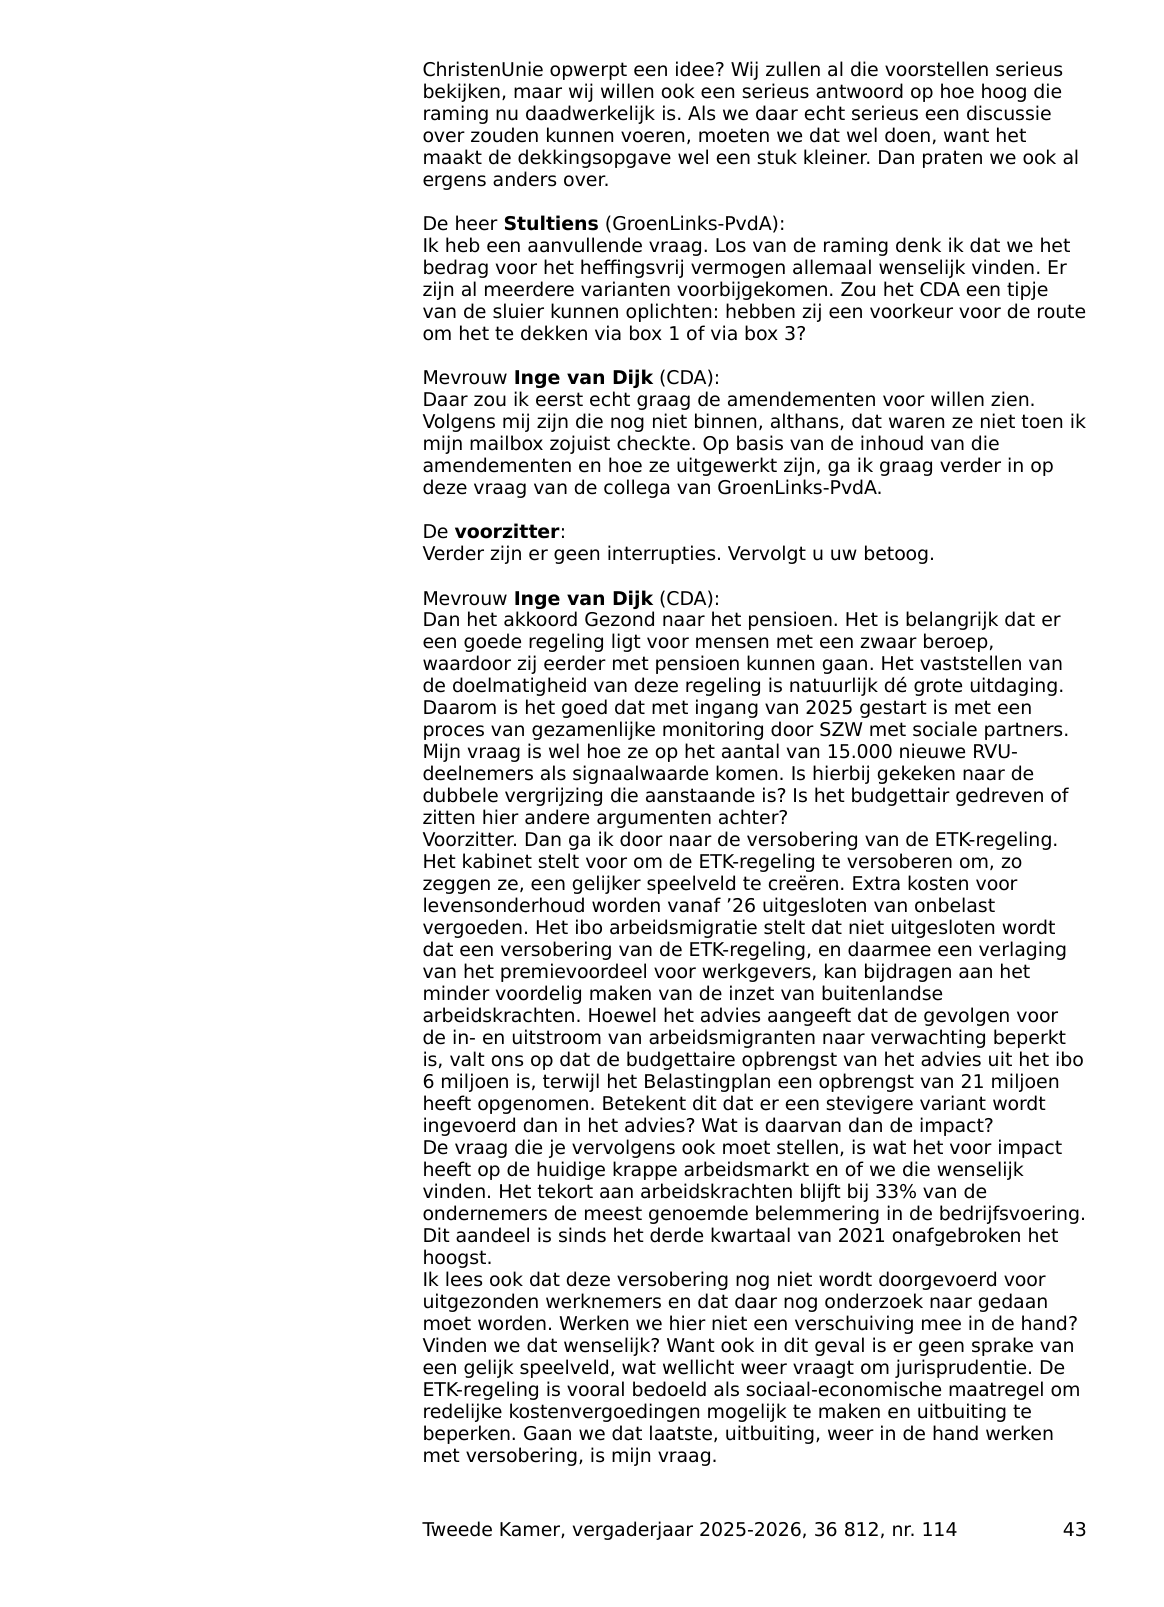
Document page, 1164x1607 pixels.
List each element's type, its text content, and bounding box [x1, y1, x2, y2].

text Daar zou ik eerst echt graag de amendementen voor willen zien. Volgens mij zijn die nog niet binnen, althans, dat waren ze niet toen ik mijn mailbox zojuist checkte. Op basis van de inhoud van die amendementen en hoe ze uitgewerkt zijn, ga ik graag verder in op deze vraag van de collega van GroenLinks-PvdA. [422, 389, 1087, 499]
text Ik lees ook dat deze versobering nog niet wordt doorgevoerd voor uitgezonden werknemers en dat daar nog onderzoek naar gedaan moet worden. Werken we hier niet een verschuiving mee in de hand? Vinden we dat wenselijk? Want ook in dit geval is er geen sprake van een gelijk speelveld, wat wellicht weer vraagt om jurisprudentie. De ETK-regeling is vooral bedoeld als sociaal-economische maatregel om redelijke kostenvergoedingen mogelijk te maken en uitbuiting te beperken. Gaan we dat laatste, uitbuiting, weer in de hand werken met versobering, is mijn vraag. [422, 1269, 1087, 1467]
text Mevrouw Inge van Dijk (CDA): [422, 587, 1087, 609]
text ChristenUnie opwerpt een idee? Wij zullen al die voorstellen serieus bekijken, maar wij willen ook een serieus antwoord op hoe hoog die raming nu daadwerkelijk is. Als we daar echt serieus een discussie over zouden kunnen voeren, moeten we dat wel doen, want het maakt de dekkingsopgave wel een stuk kleiner. Dan praten we ook al ergens anders over. [422, 59, 1087, 191]
text De voorzitter: [422, 521, 1087, 543]
text Voorzitter. Dan ga ik door naar de versobering van de ETK-regeling. Het kabinet stelt voor om de ETK-regeling te versoberen om, zo zeggen ze, een gelijker speelveld te creëren. Extra kosten voor levensonderhoud worden vanaf ’26 uitgesloten van onbelast vergoeden. Het ibo arbeidsmigratie stelt dat niet uitgesloten wordt dat een versobering van de ETK-regeling, en daarmee een verlaging van het premievoordeel voor werkgevers, kan bijdragen aan het minder voordelig maken van de inzet van buitenlandse arbeidskrachten. Hoewel het advies aangeeft dat de gevolgen voor de in- en uitstroom van arbeidsmigranten naar verwachting beperkt is, valt ons op dat de budgettaire opbrengst van het advies uit het ibo 6 miljoen is, terwijl het Belastingplan een opbrengst van 21 miljoen heeft opgenomen. Betekent dit dat er een stevigere variant wordt ingevoerd dan in het advies? Wat is daarvan dan de impact? [422, 829, 1087, 1137]
text Ik heb een aanvullende vraag. Los van de raming denk ik dat we het bedrag voor het heffingsvrij vermogen allemaal wenselijk vinden. Er zijn al meerdere varianten voorbijgekomen. Zou het CDA een tipje van de sluier kunnen oplichten: hebben zij een voorkeur voor de route om het te dekken via box 1 of via box 3? [422, 235, 1087, 345]
text Dan het akkoord Gezond naar het pensioen. Het is belangrijk dat er een goede regeling ligt voor mensen met een zwaar beroep, waardoor zij eerder met pensioen kunnen gaan. Het vaststellen van de doelmatigheid van deze regeling is natuurlijk dé grote uitdaging. Daarom is het goed dat met ingang van 2025 gestart is met een proces van gezamenlijke monitoring door SZW met sociale partners. Mijn vraag is wel hoe ze op het aantal van 15.000 nieuwe RVU-deelnemers als signaalwaarde komen. Is hierbij gekeken naar de dubbele vergrijzing die aanstaande is? Is het budgettair gedreven of zitten hier andere argumenten achter? [422, 609, 1087, 829]
text De heer Stultiens (GroenLinks-PvdA): [422, 213, 1087, 235]
text De vraag die je vervolgens ook moet stellen, is wat het voor impact heeft op de huidige krappe arbeidsmarkt en of we die wenselijk vinden. Het tekort aan arbeidskrachten blijft bij 33% van de ondernemers de meest genoemde belemmering in de bedrijfsvoering. Dit aandeel is sinds het derde kwartaal van 2021 onafgebroken het hoogst. [422, 1137, 1087, 1269]
text Verder zijn er geen interrupties. Vervolgt u uw betoog. [422, 543, 1087, 565]
text Mevrouw Inge van Dijk (CDA): [422, 367, 1087, 389]
